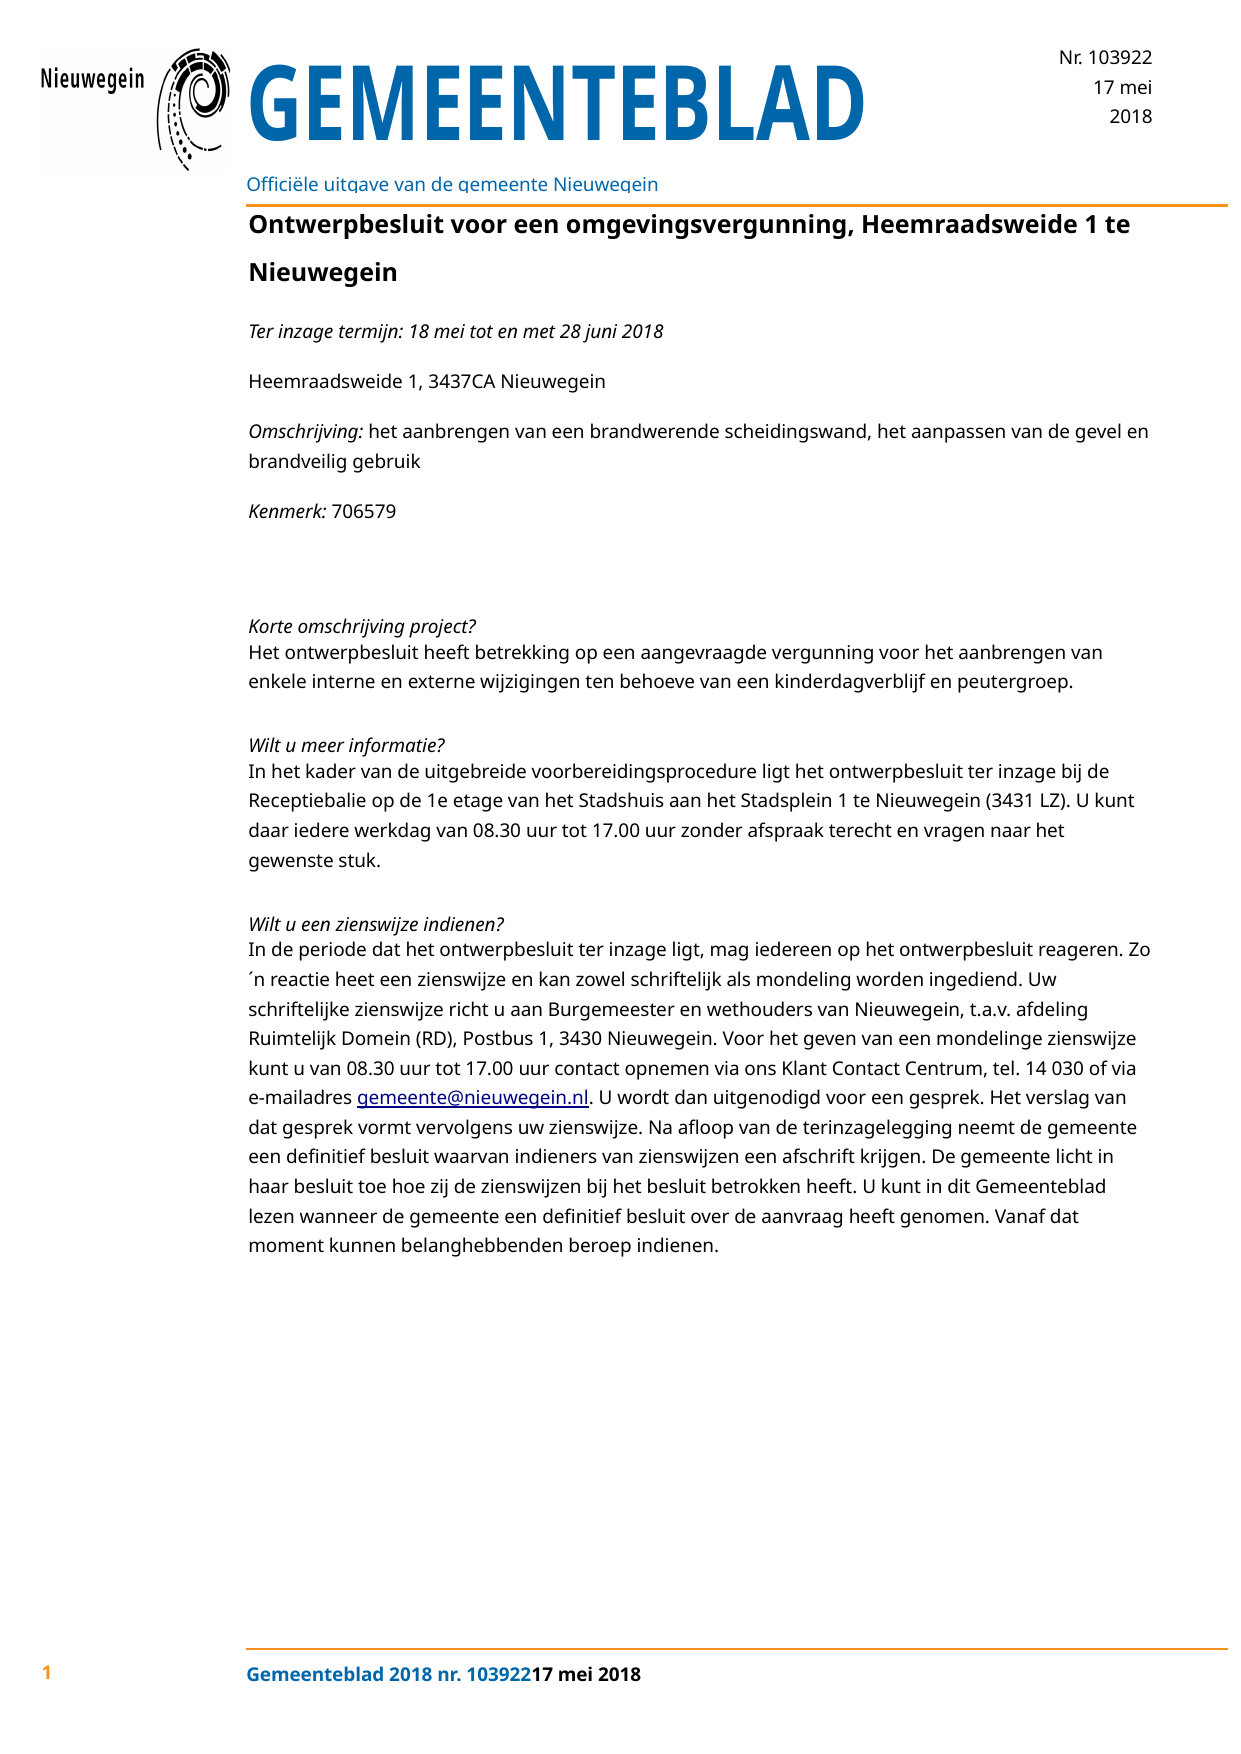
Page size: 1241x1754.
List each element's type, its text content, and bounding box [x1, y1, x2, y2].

text Wilt u meer informatie? [248, 732, 1152, 758]
text Wilt u een zienswijze indienen? [248, 911, 1152, 937]
text In de periode dat het ontwerpbesluit ter inzage ligt, mag iedereen op het ontwerpbesluit reageren. Zo´n reactie heet een zienswijze en kan zowel schriftelijk als mondeling worden ingediend. Uw schriftelijke zienswijze richt u aan Burgemeester en wethouders van Nieuwegein, t.a.v. afdeling Ruimtelijk Domein (RD), Postbus 1, 3430 Nieuwegein. Voor het geven van een mondelinge zienswijze kunt u van 08.30 uur tot 17.00 uur contact opnemen via ons Klant Contact Centrum, tel. 14 030 of via e-mailadres gemeente@nieuwegein.nl. U wordt dan uitgenodigd voor een gesprek. Het verslag van dat gesprek vormt vervolgens uw zienswijze. Na afloop van de terinzagelegging neemt de gemeente een definitief besluit waarvan indieners van zienswijzen een afschrift krijgen. De gemeente licht in haar besluit toe hoe zij de zienswijzen bij het besluit betrokken heeft. U kunt in dit Gemeenteblad lezen wanneer de gemeente een definitief besluit over de aanvraag heeft genomen. Vanaf dat moment kunnen belanghebbenden beroep indienen. [248, 937, 1152, 1258]
text Korte omschrijving project? [248, 613, 1152, 639]
text Ter inzage termijn: 18 mei tot en met 28 juni 2018 [248, 318, 1152, 344]
text Kenmerk: 706579 [248, 499, 1152, 524]
picture [41, 47, 231, 172]
text Omschrijving: het aanbrengen van een brandwerende scheidingswand, het aanpassen van de gevel en brandveilig gebruik [248, 419, 1152, 474]
text Het ontwerpbesluit heeft betrekking op een aangevraagde vergunning voor het aanbrengen van enkele interne en externe wijzigingen ten behoeve van een kinderdagverblijf en peutergroep. [248, 639, 1152, 694]
text Ontwerpbesluit voor een omgevingsvergunning, Heemraadsweide 1 te Nieuwegein [248, 207, 1152, 288]
text Heemraadsweide 1, 3437CA Nieuwegein [248, 368, 1152, 394]
text In het kader van de uitgebreide voorbereidingsprocedure ligt het ontwerpbesluit ter inzage bij de Receptiebalie op de 1e etage van het Stadshuis aan het Stadsplein 1 te Nieuwegein (3431 LZ). U kunt daar iedere werkdag van 08.30 uur tot 17.00 uur zonder afspraak terecht en vragen naar het gewenste stuk. [248, 758, 1152, 873]
